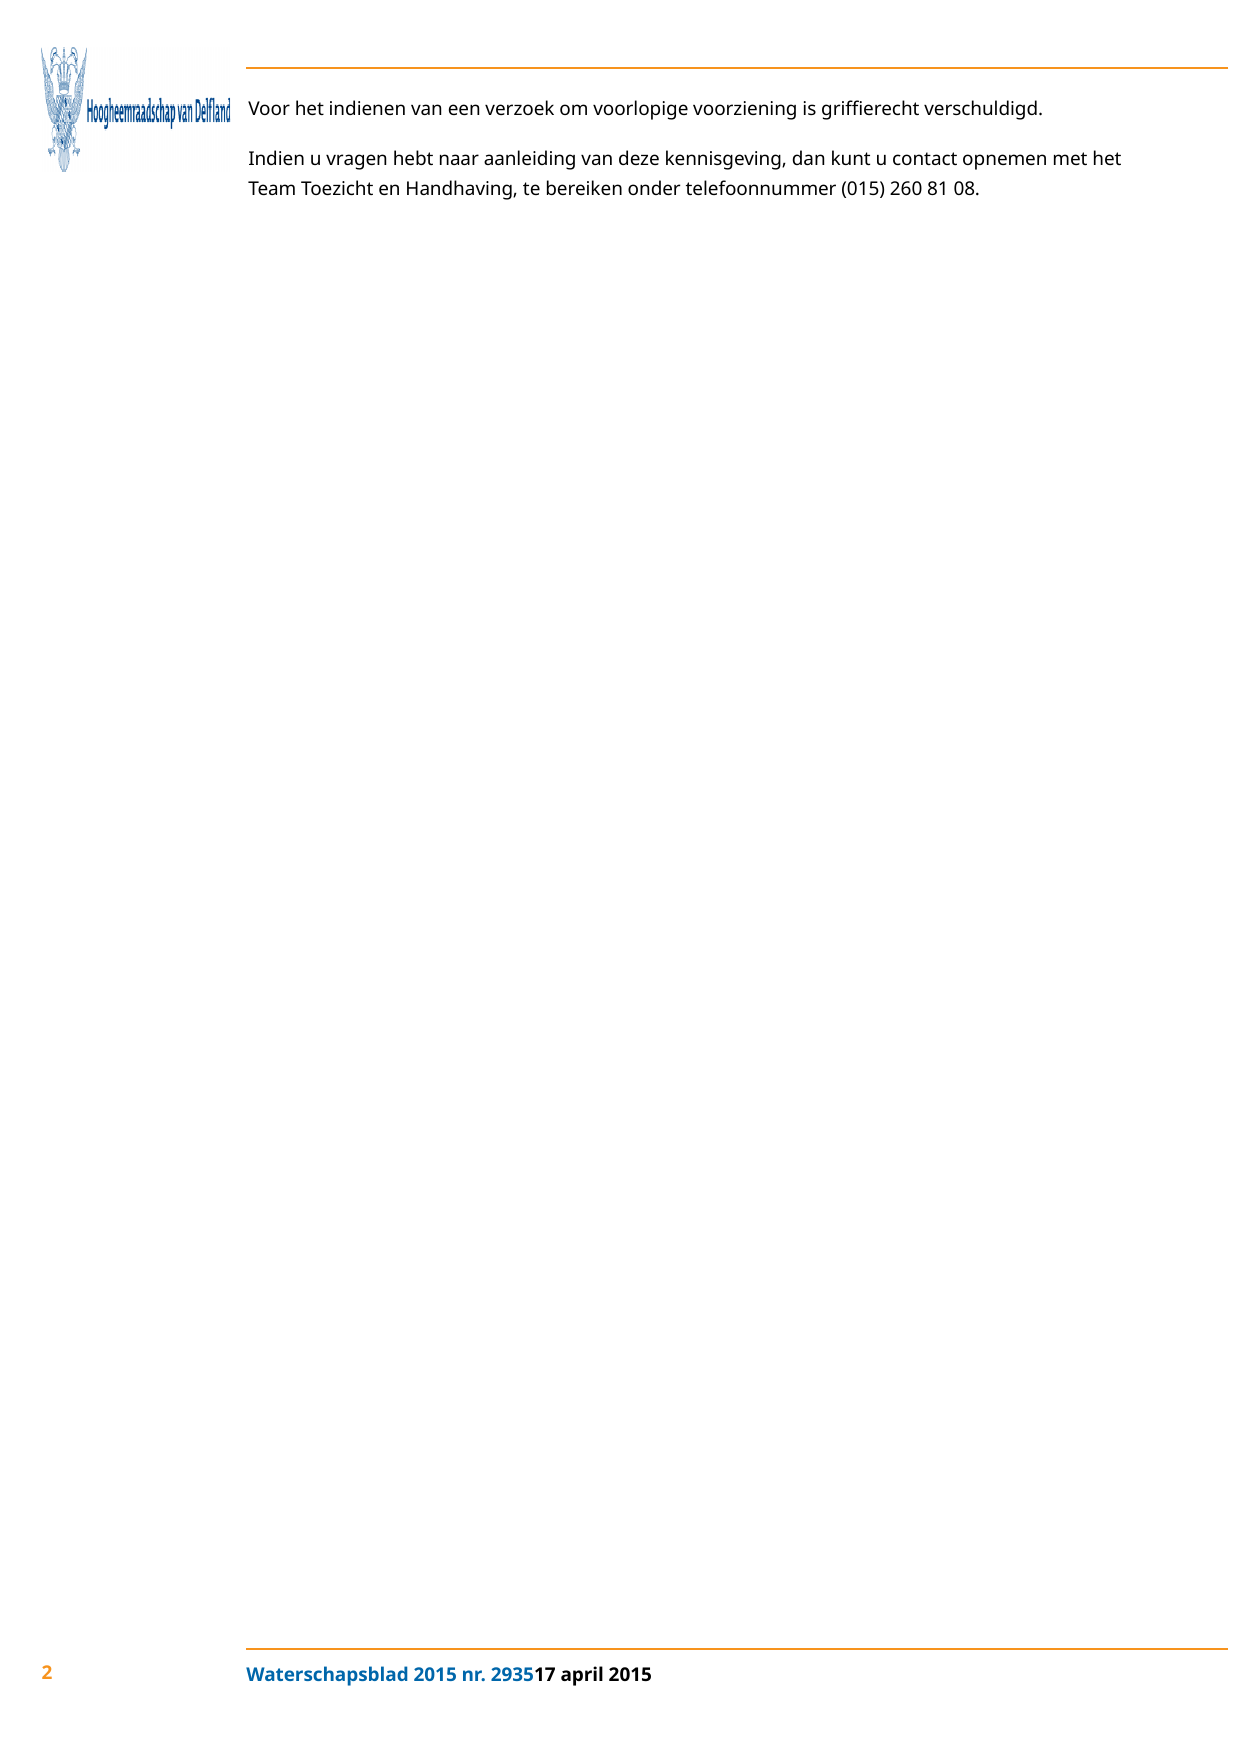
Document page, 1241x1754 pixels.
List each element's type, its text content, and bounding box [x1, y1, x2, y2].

text Indien u vragen hebt naar aanleiding van deze kennisgeving, dan kunt u contact opnemen met het Team Toezicht en Handhaving, te bereiken onder telefoonnummer (015) 260 81 08. [248, 145, 1152, 201]
picture [41, 47, 231, 172]
text Voor het indienen van een verzoek om voorlopige voorziening is griffierecht verschuldigd. [248, 95, 1152, 121]
